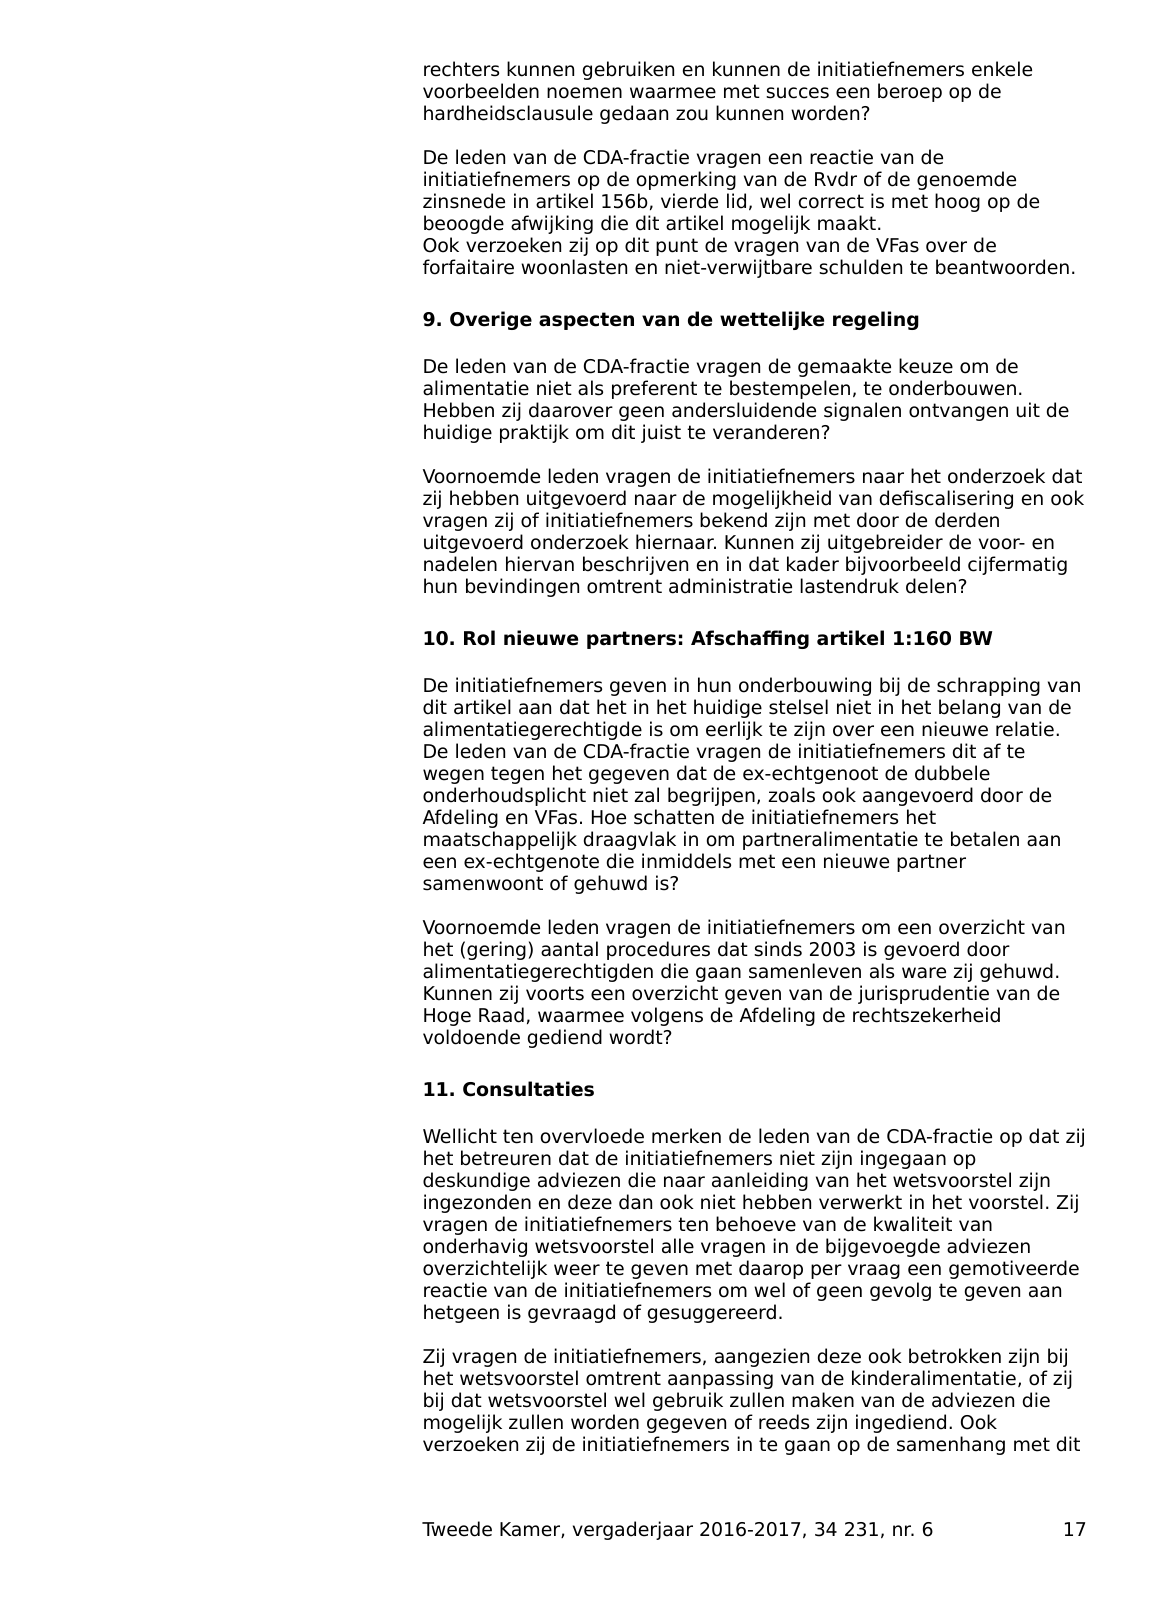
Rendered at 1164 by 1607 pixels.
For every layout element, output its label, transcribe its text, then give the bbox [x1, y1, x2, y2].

text Voornoemde leden vragen de initiatiefnemers naar het onderzoek dat zij hebben uitgevoerd naar de mogelijkheid van defiscalisering en ook vragen zij of initiatiefnemers bekend zijn met door de derden uitgevoerd onderzoek hiernaar. Kunnen zij uitgebreider de voor- en nadelen hiervan beschrijven en in dat kader bijvoorbeeld cijfermatig hun bevindingen omtrent administratie lastendruk delen? [422, 466, 1087, 598]
text Wellicht ten overvloede merken de leden van de CDA-fractie op dat zij het betreuren dat de initiatiefnemers niet zijn ingegaan op deskundige adviezen die naar aanleiding van het wetsvoorstel zijn ingezonden en deze dan ook niet hebben verwerkt in het voorstel. Zij vragen de initiatiefnemers ten behoeve van de kwaliteit van onderhavig wetsvoorstel alle vragen in de bijgevoegde adviezen overzichtelijk weer te geven met daarop per vraag een gemotiveerde reactie van de initiatiefnemers om wel of geen gevolg te geven aan hetgeen is gevraagd of gesuggereerd. [422, 1126, 1087, 1324]
text Voornoemde leden vragen de initiatiefnemers om een overzicht van het (gering) aantal procedures dat sinds 2003 is gevoerd door alimentatiegerechtigden die gaan samenleven als ware zij gehuwd. Kunnen zij voorts een overzicht geven van de jurisprudentie van de Hoge Raad, waarmee volgens de Afdeling de rechtszekerheid voldoende gediend wordt? [422, 917, 1087, 1049]
subtitle 9. Overige aspecten van de wettelijke regeling [422, 309, 1087, 331]
text De initiatiefnemers geven in hun onderbouwing bij de schrapping van dit artikel aan dat het in het huidige stelsel niet in het belang van de alimentatiegerechtigde is om eerlijk te zijn over een nieuwe relatie. De leden van de CDA-fractie vragen de initiatiefnemers dit af te wegen tegen het gegeven dat de ex-echtgenoot de dubbele onderhoudsplicht niet zal begrijpen, zoals ook aangevoerd door de Afdeling en VFas. Hoe schatten de initiatiefnemers het maatschappelijk draagvlak in om partneralimentatie te betalen aan een ex-echtgenote die inmiddels met een nieuwe partner samenwoont of gehuwd is? [422, 675, 1087, 895]
subtitle 11. Consultaties [422, 1079, 1087, 1101]
text Ook verzoeken zij op dit punt de vragen van de VFas over de forfaitaire woonlasten en niet-verwijtbare schulden te beantwoorden. [422, 235, 1087, 279]
text De leden van de CDA-fractie vragen een reactie van de initiatiefnemers op de opmerking van de Rvdr of de genoemde zinsnede in artikel 156b, vierde lid, wel correct is met hoog op de beoogde afwijking die dit artikel mogelijk maakt. [422, 147, 1087, 235]
text Zij vragen de initiatiefnemers, aangezien deze ook betrokken zijn bij het wetsvoorstel omtrent aanpassing van de kinderalimentatie, of zij bij dat wetsvoorstel wel gebruik zullen maken van de adviezen die mogelijk zullen worden gegeven of reeds zijn ingediend. Ook verzoeken zij de initiatiefnemers in te gaan op de samenhang met dit [422, 1346, 1087, 1456]
text rechters kunnen gebruiken en kunnen de initiatiefnemers enkele voorbeelden noemen waarmee met succes een beroep op de hardheidsclausule gedaan zou kunnen worden? [422, 59, 1087, 125]
text De leden van de CDA-fractie vragen de gemaakte keuze om de alimentatie niet als preferent te bestempelen, te onderbouwen. Hebben zij daarover geen andersluidende signalen ontvangen uit de huidige praktijk om dit juist te veranderen? [422, 356, 1087, 444]
subtitle 10. Rol nieuwe partners: Afschaffing artikel 1:160 BW [422, 628, 1087, 650]
